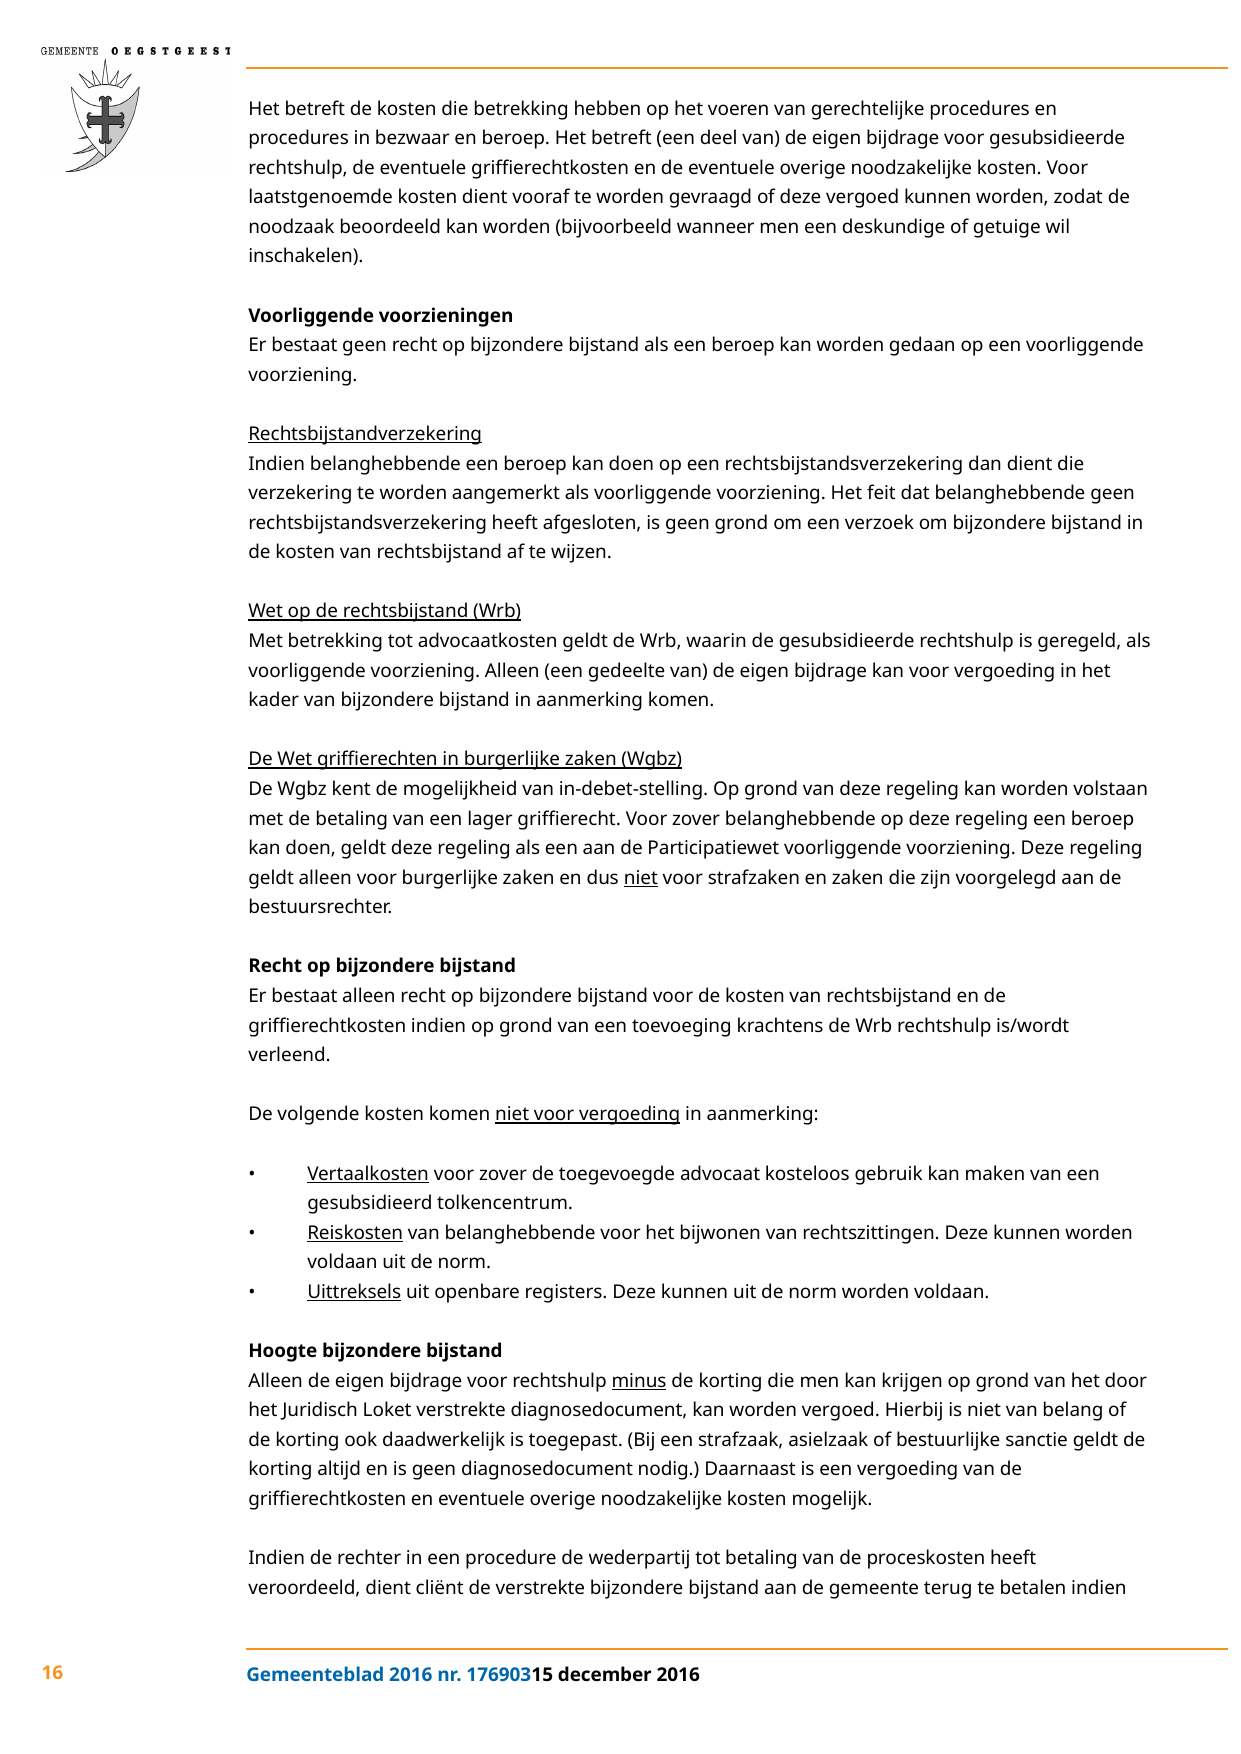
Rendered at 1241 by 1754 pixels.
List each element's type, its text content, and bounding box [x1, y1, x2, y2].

text De volgende kosten komen niet voor vergoeding in aanmerking: [248, 1101, 1152, 1126]
picture [41, 47, 231, 172]
text Hoogte bijzondere bijstand [248, 1337, 1152, 1363]
text Het betreft de kosten die betrekking hebben op het voeren van gerechtelijke procedures en procedures in bezwaar en beroep. Het betreft (een deel van) de eigen bijdrage voor gesubsidieerde rechtshulp, de eventuele griffierechtkosten en de eventuele overige noodzakelijke kosten. Voor laatstgenoemde kosten dient vooraf te worden gevraagd of deze vergoed kunnen worden, zodat de noodzaak beoordeeld kan worden (bijvoorbeeld wanneer men een deskundige of getuige wil inschakelen). [248, 95, 1152, 268]
text Voorliggende voorzieningen [248, 302, 1152, 328]
text Recht op bijzondere bijstand [248, 953, 1152, 978]
text Er bestaat geen recht op bijzondere bijstand als een beroep kan worden gedaan op een voorliggende voorziening. [248, 331, 1152, 387]
list Uittreksels uit openbare registers. Deze kunnen uit de norm worden voldaan. [248, 1278, 1152, 1304]
text Rechtsbijstandverzekering [248, 420, 1152, 446]
text Alleen de eigen bijdrage voor rechtshulp minus de korting die men kan krijgen op grond van het door het Juridisch Loket verstrekte diagnosedocument, kan worden vergoed. Hierbij is niet van belang of de korting ook daadwerkelijk is toegepast. (Bij een strafzaak, asielzaak of bestuurlijke sanctie geldt de korting altijd en is geen diagnosedocument nodig.) Daarnaast is een vergoeding van de griffierechtkosten en eventuele overige noodzakelijke kosten mogelijk. [248, 1367, 1152, 1511]
list Reiskosten van belanghebbende voor het bijwonen van rechtszittingen. Deze kunnen worden voldaan uit de norm. [248, 1219, 1152, 1274]
list Vertaalkosten voor zover de toegevoegde advocaat kosteloos gebruik kan maken van een gesubsidieerd tolkencentrum. [248, 1160, 1152, 1215]
text Indien belanghebbende een beroep kan doen op een rechtsbijstandsverzekering dan dient die verzekering te worden aangemerkt als voorliggende voorziening. Het feit dat belanghebbende geen rechtsbijstandsverzekering heeft afgesloten, is geen grond om een verzoek om bijzondere bijstand in de kosten van rechtsbijstand af te wijzen. [248, 450, 1152, 564]
text Indien de rechter in een procedure de wederpartij tot betaling van de proceskosten heeft veroordeeld, dient cliënt de verstrekte bijzondere bijstand aan de gemeente terug te betalen indien [248, 1544, 1152, 1600]
text Er bestaat alleen recht op bijzondere bijstand voor de kosten van rechtsbijstand en de griffierechtkosten indien op grond van een toevoeging krachtens de Wrb rechtshulp is/wordt verleend. [248, 982, 1152, 1067]
text De Wet griffierechten in burgerlijke zaken (Wgbz) [248, 746, 1152, 771]
text De Wgbz kent de mogelijkheid van in-debet-stelling. Op grond van deze regeling kan worden volstaan met de betaling van een lager griffierecht. Voor zover belanghebbende op deze regeling een beroep kan doen, geldt deze regeling als een aan de Participatiewet voorliggende voorziening. Deze regeling geldt alleen voor burgerlijke zaken en dus niet voor strafzaken en zaken die zijn voorgelegd aan de bestuursrechter. [248, 775, 1152, 919]
text Wet op de rechtsbijstand (Wrb) [248, 598, 1152, 623]
text Met betrekking tot advocaatkosten geldt de Wrb, waarin de gesubsidieerde rechtshulp is geregeld, als voorliggende voorziening. Alleen (een gedeelte van) de eigen bijdrage kan voor vergoeding in het kader van bijzondere bijstand in aanmerking komen. [248, 627, 1152, 712]
